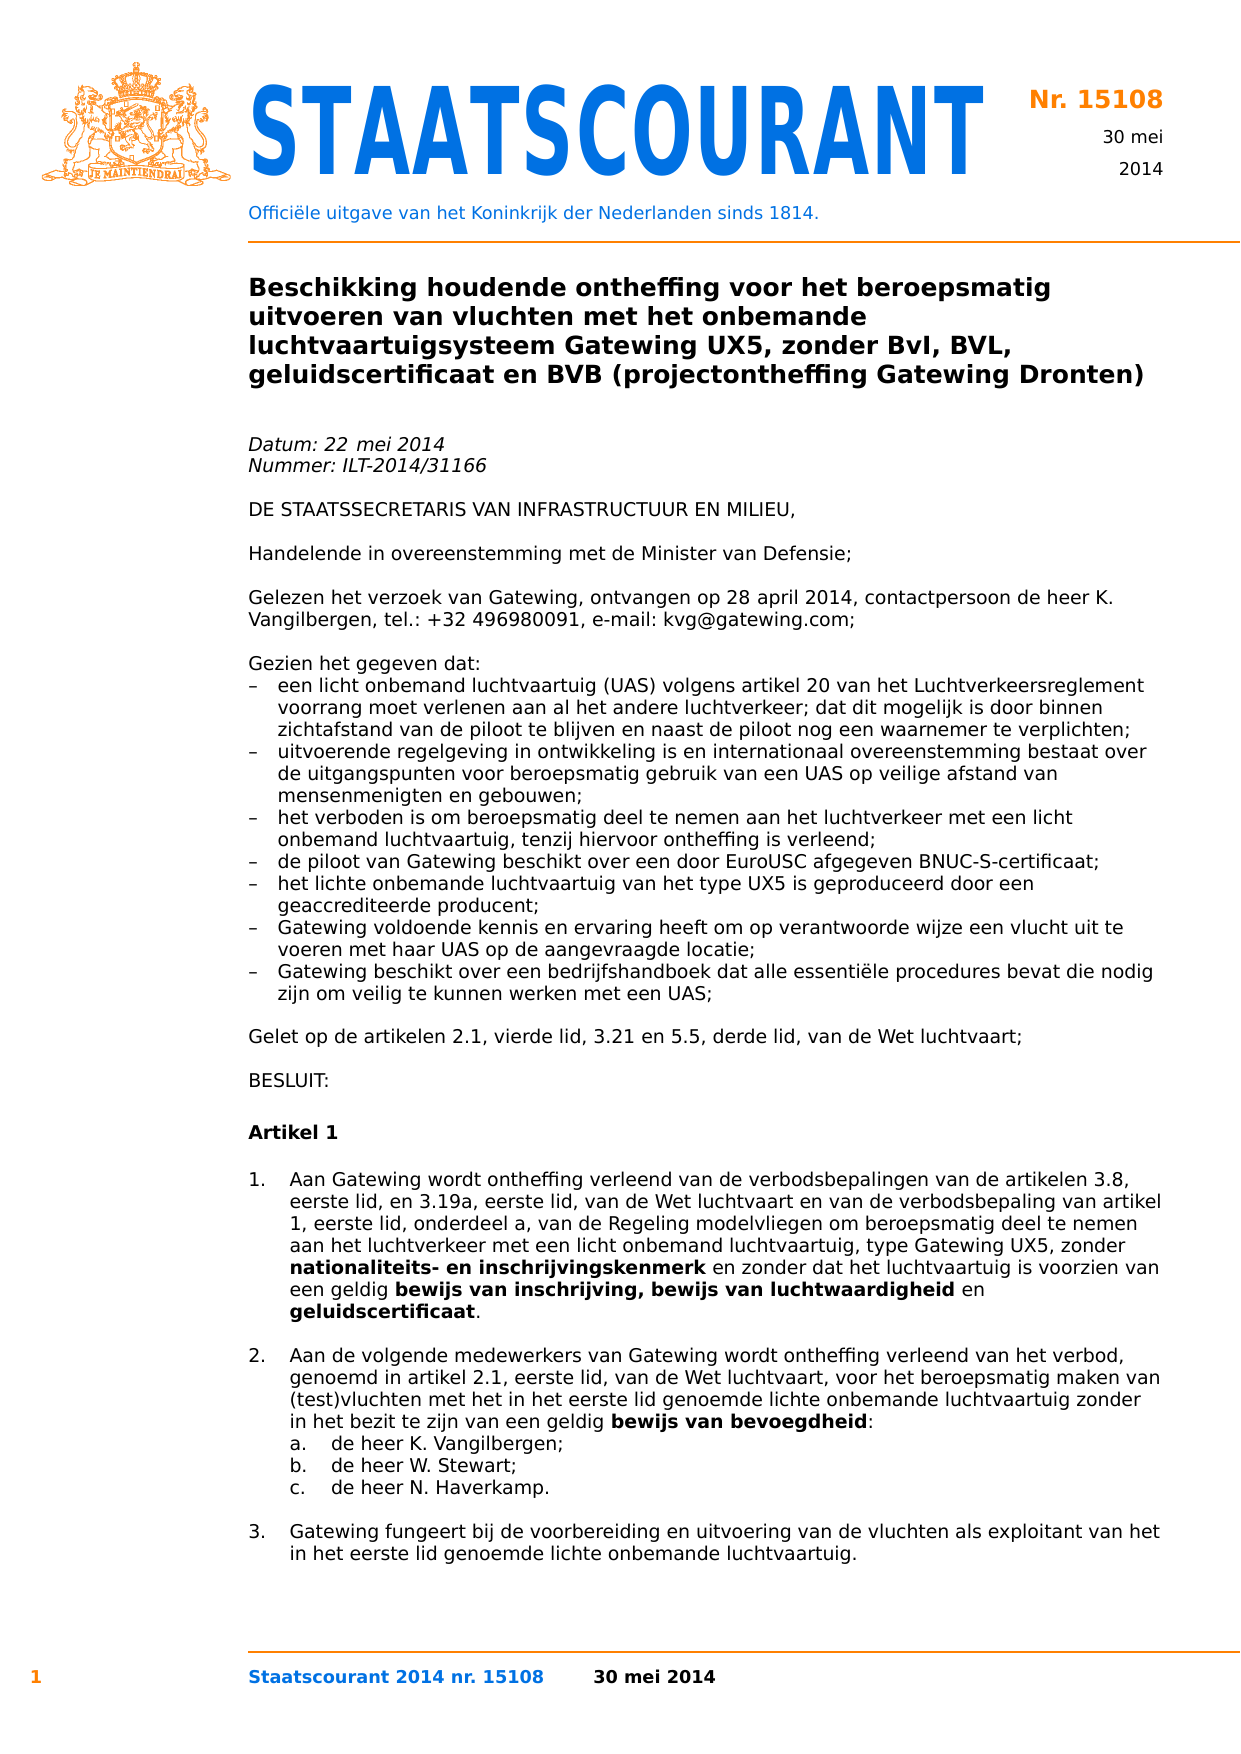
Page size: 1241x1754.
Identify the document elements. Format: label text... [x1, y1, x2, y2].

text 1. Aan Gatewing wordt ontheffing verleend van de verbodsbepalingen van de artikelen 3.8, eerste lid, en 3.19a, eerste lid, van de Wet luchtvaart en van de verbodsbepaling van artikel 1, eerste lid, onderdeel a, van de Regeling modelvliegen om beroepsmatig deel te nemen aan het luchtverkeer met een licht onbemand luchtvaartuig, type Gatewing UX5, zonder nationaliteits- en inschrijvingskenmerk en zonder dat het luchtvaartuig is voorzien van een geldig bewijs van inschrijving, bewijs van luchtwaardigheid en geluidscertificaat. [248, 1169, 1163, 1323]
picture [41, 62, 231, 186]
text Gezien het gegeven dat: [248, 653, 1163, 675]
text – het verboden is om beroepsmatig deel te nemen aan het luchtverkeer met een licht onbemand luchtvaartuig, tenzij hiervoor ontheffing is verleend; [248, 807, 1163, 851]
text BESLUIT: [248, 1070, 1163, 1092]
table_header STAATSCOURANT [248, 62, 998, 203]
text Handelende in overeenstemming met de Minister van Defensie; [248, 543, 1163, 565]
table_header Nr. 15108 [998, 62, 1240, 121]
text Nummer: ILT-2014/31166 [248, 455, 1163, 477]
table_cell 30 mei [998, 121, 1240, 153]
text DE STAATSSECRETARIS VAN INFRASTRUCTUUR EN MILIEU, [248, 499, 1163, 521]
text – het lichte onbemande luchtvaartuig van het type UX5 is geproduceerd door een geaccrediteerde producent; [248, 873, 1163, 917]
text 2. Aan de volgende medewerkers van Gatewing wordt ontheffing verleend van het verbod, genoemd in artikel 2.1, eerste lid, van de Wet luchtvaart, voor het beroepsmatig maken van (test)vluchten met het in het eerste lid genoemde lichte onbemande luchtvaartuig zonder in het bezit te zijn van een geldig bewijs van bevoegdheid: [248, 1345, 1163, 1433]
subtitle Beschikking houdende ontheffing voor het beroepsmatig uitvoeren van vluchten met het onbemande luchtvaartuigsysteem Gatewing UX5, zonder BvI, BVL, geluidscertificaat en BVB (projectontheffing Gatewing Dronten) [248, 273, 1163, 390]
text – uitvoerende regelgeving in ontwikkeling is en internationaal overeenstemming bestaat over de uitgangspunten voor beroepsmatig gebruik van een UAS op veilige afstand van mensenmenigten en gebouwen; [248, 741, 1163, 807]
text Gelet op de artikelen 2.1, vierde lid, 3.21 en 5.5, derde lid, van de Wet luchtvaart; [248, 1026, 1163, 1048]
table_cell Officiële uitgave van het Koninkrijk der Nederlanden sinds 1814. [248, 203, 1240, 241]
text – een licht onbemand luchtvaartuig (UAS) volgens artikel 20 van het Luchtverkeersreglement voorrang moet verlenen aan al het andere luchtverkeer; dat dit mogelijk is door binnen zichtafstand van de piloot te blijven en naast de piloot nog een waarnemer te verplichten; [248, 675, 1163, 741]
table_header [25, 62, 248, 241]
text Datum: 22 mei 2014 [248, 433, 1163, 455]
subtitle Artikel 1 [248, 1122, 1163, 1144]
text – Gatewing voldoende kennis en ervaring heeft om op verantwoorde wijze een vlucht uit te voeren met haar UAS op de aangevraagde locatie; [248, 917, 1163, 961]
text 3. Gatewing fungeert bij de voorbereiding en uitvoering van de vluchten als exploitant van het in het eerste lid genoemde lichte onbemande luchtvaartuig. [248, 1521, 1163, 1564]
table_cell 2014 [998, 153, 1240, 203]
text c. de heer N. Haverkamp. [289, 1477, 1163, 1499]
text – de piloot van Gatewing beschikt over een door EuroUSC afgegeven BNUC-S-certificaat; [248, 851, 1163, 873]
text b. de heer W. Stewart; [289, 1455, 1163, 1477]
text – Gatewing beschikt over een bedrijfshandboek dat alle essentiële procedures bevat die nodig zijn om veilig te kunnen werken met een UAS; [248, 961, 1163, 1004]
text a. de heer K. Vangilbergen; [289, 1433, 1163, 1455]
text Gelezen het verzoek van Gatewing, ontvangen op 28 april 2014, contactpersoon de heer K. Vangilbergen, tel.: +32 496980091, e-mail: kvg@gatewing.com; [248, 587, 1163, 631]
